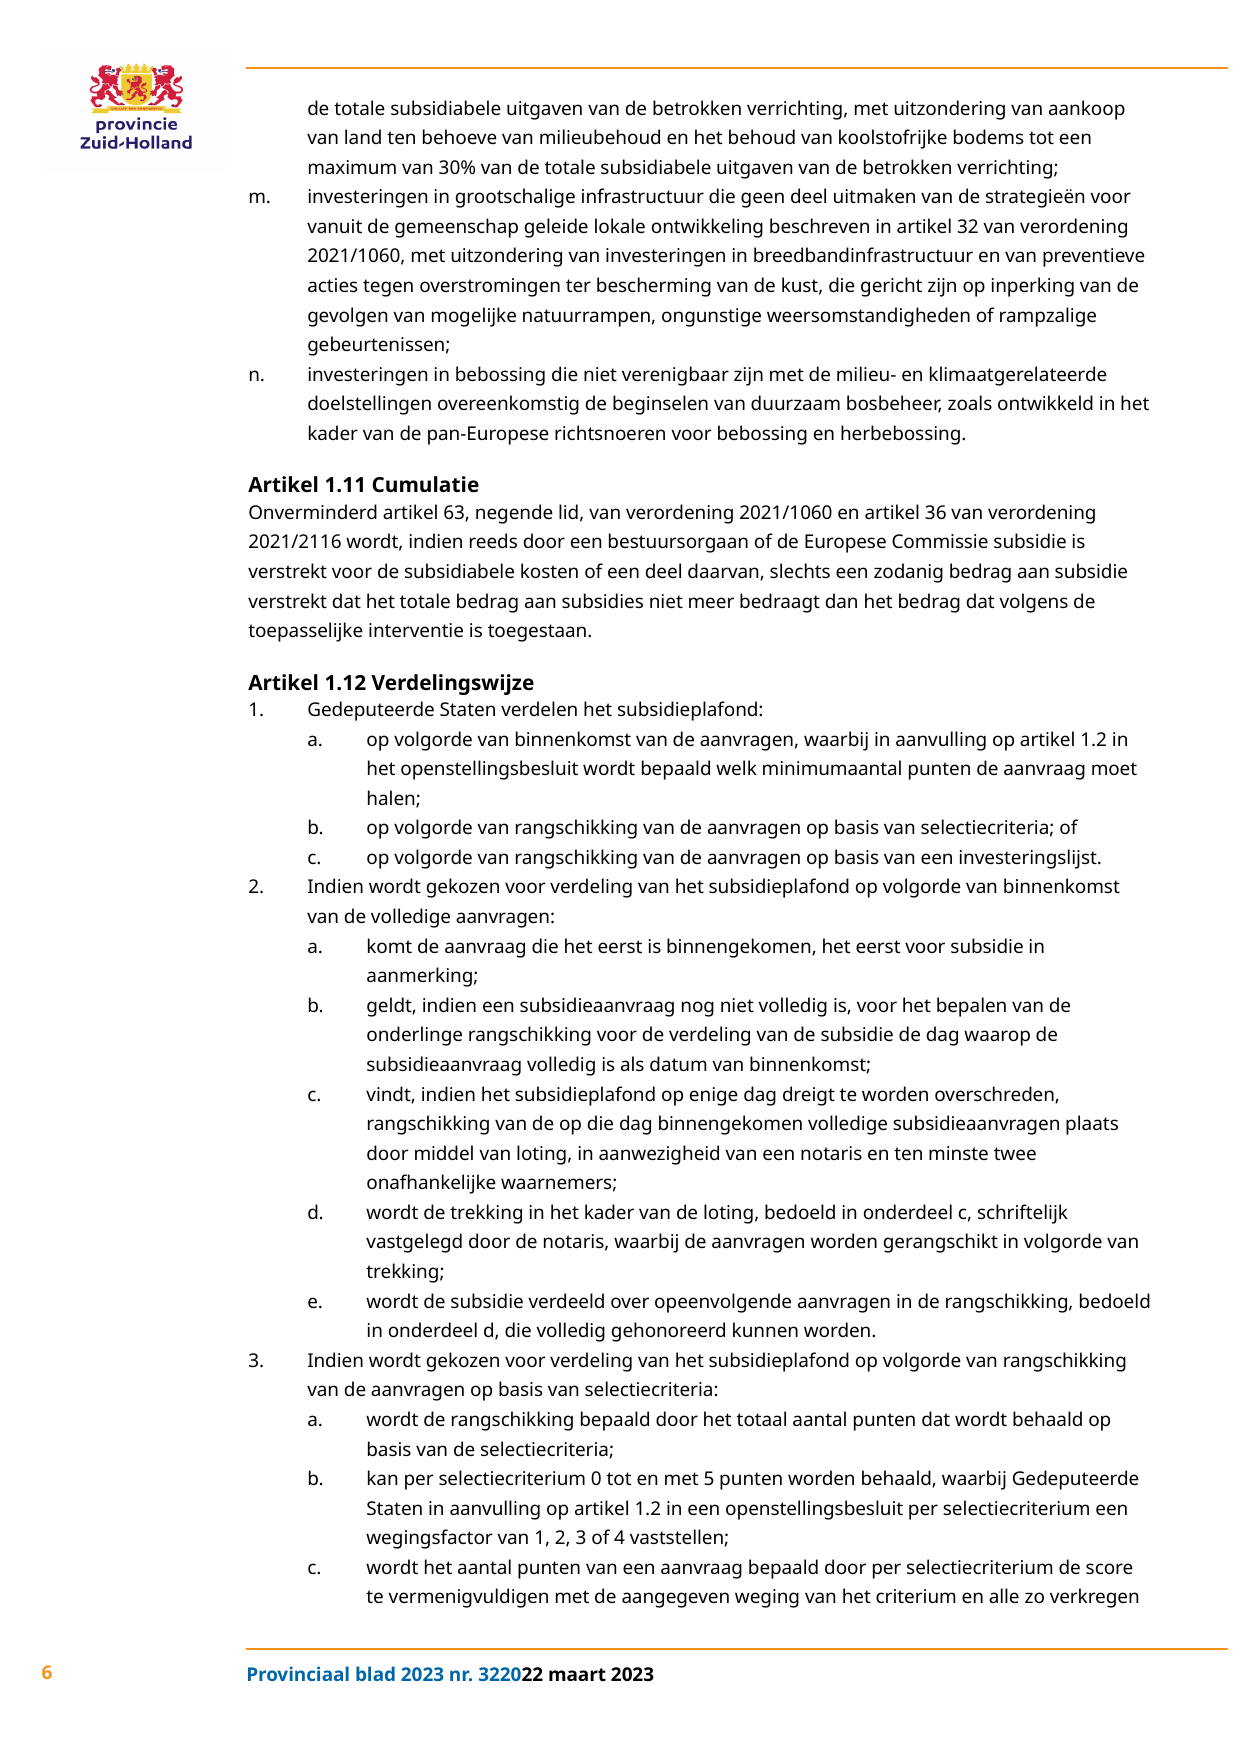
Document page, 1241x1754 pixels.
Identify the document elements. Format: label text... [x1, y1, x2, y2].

list Indien wordt gekozen voor verdeling van het subsidieplafond op volgorde van rangschikking van de aanvragen op basis van selectiecriteria: [248, 1347, 1152, 1402]
list geldt, indien een subsidieaanvraag nog niet volledig is, voor het bepalen van de onderlinge rangschikking voor de verdeling van de subsidie de dag waarop de subsidieaanvraag volledig is als datum van binnenkomst; [307, 992, 1152, 1077]
text Artikel 1.11 Cumulatie [248, 471, 1152, 499]
list investeringen in bebossing die niet verenigbaar zijn met de milieu- en klimaatgerelateerde doelstellingen overeenkomstig de beginselen van duurzaam bosbeheer, zoals ontwikkeld in het kader van de pan-Europese richtsnoeren voor bebossing en herbebossing. [248, 361, 1152, 446]
list op volgorde van binnenkomst van de aanvragen, waarbij in aanvulling op artikel 1.2 in het openstellingsbesluit wordt bepaald welk minimumaantal punten de aanvraag moet halen; [307, 726, 1152, 811]
list investeringen in grootschalige infrastructuur die geen deel uitmaken van de strategieën voor vanuit de gemeenschap geleide lokale ontwikkeling beschreven in artikel 32 van verordening 2021/1060, met uitzondering van investeringen in breedbandinfrastructuur en van preventieve acties tegen overstromingen ter bescherming van de kust, die gericht zijn op inperking van de gevolgen van mogelijke natuurrampen, ongunstige weersomstandigheden of rampzalige gebeurtenissen; [248, 183, 1152, 357]
list komt de aanvraag die het eerst is binnengekomen, het eerst voor subsidie in aanmerking; [307, 933, 1152, 988]
text Artikel 1.12 Verdelingswijze [248, 668, 1152, 696]
list Gedeputeerde Staten verdelen het subsidieplafond: [248, 696, 1152, 722]
list op volgorde van rangschikking van de aanvragen op basis van selectiecriteria; of [307, 814, 1152, 840]
text Onverminderd artikel 63, negende lid, van verordening 2021/1060 en artikel 36 van verordening 2021/2116 wordt, indien reeds door een bestuursorgaan of de Europese Commissie subsidie is verstrekt voor de subsidiabele kosten of een deel daarvan, slechts een zodanig bedrag aan subsidie verstrekt dat het totale bedrag aan subsidies niet meer bedraagt dan het bedrag dat volgens de toepasselijke interventie is toegestaan. [248, 499, 1152, 643]
list vindt, indien het subsidieplafond op enige dag dreigt te worden overschreden, rangschikking van de op die dag binnengekomen volledige subsidieaanvragen plaats door middel van loting, in aanwezigheid van een notaris en ten minste twee onafhankelijke waarnemers; [307, 1081, 1152, 1195]
list wordt de subsidie verdeeld over opeenvolgende aanvragen in de rangschikking, bedoeld in onderdeel d, die volledig gehonoreerd kunnen worden. [307, 1288, 1152, 1343]
list de totale subsidiabele uitgaven van de betrokken verrichting, met uitzondering van aankoop van land ten behoeve van milieubehoud en het behoud van koolstofrijke bodems tot een maximum van 30% van de totale subsidiabele uitgaven van de betrokken verrichting; [248, 95, 1152, 180]
list wordt de trekking in het kader van de loting, bedoeld in onderdeel c, schriftelijk vastgelegd door de notaris, waarbij de aanvragen worden gerangschikt in volgorde van trekking; [307, 1199, 1152, 1284]
list op volgorde van rangschikking van de aanvragen op basis van een investeringslijst. [307, 844, 1152, 870]
picture [41, 47, 231, 172]
list wordt de rangschikking bepaald door het totaal aantal punten dat wordt behaald op basis van de selectiecriteria; [307, 1406, 1152, 1462]
list wordt het aantal punten van een aanvraag bepaald door per selectiecriterium de score te vermenigvuldigen met de aangegeven weging van het criterium en alle zo verkregen [307, 1554, 1152, 1609]
list Indien wordt gekozen voor verdeling van het subsidieplafond op volgorde van binnenkomst van de volledige aanvragen: [248, 874, 1152, 929]
list kan per selectiecriterium 0 tot en met 5 punten worden behaald, waarbij Gedeputeerde Staten in aanvulling op artikel 1.2 in een openstellingsbesluit per selectiecriterium een wegingsfactor van 1, 2, 3 of 4 vaststellen; [307, 1465, 1152, 1550]
